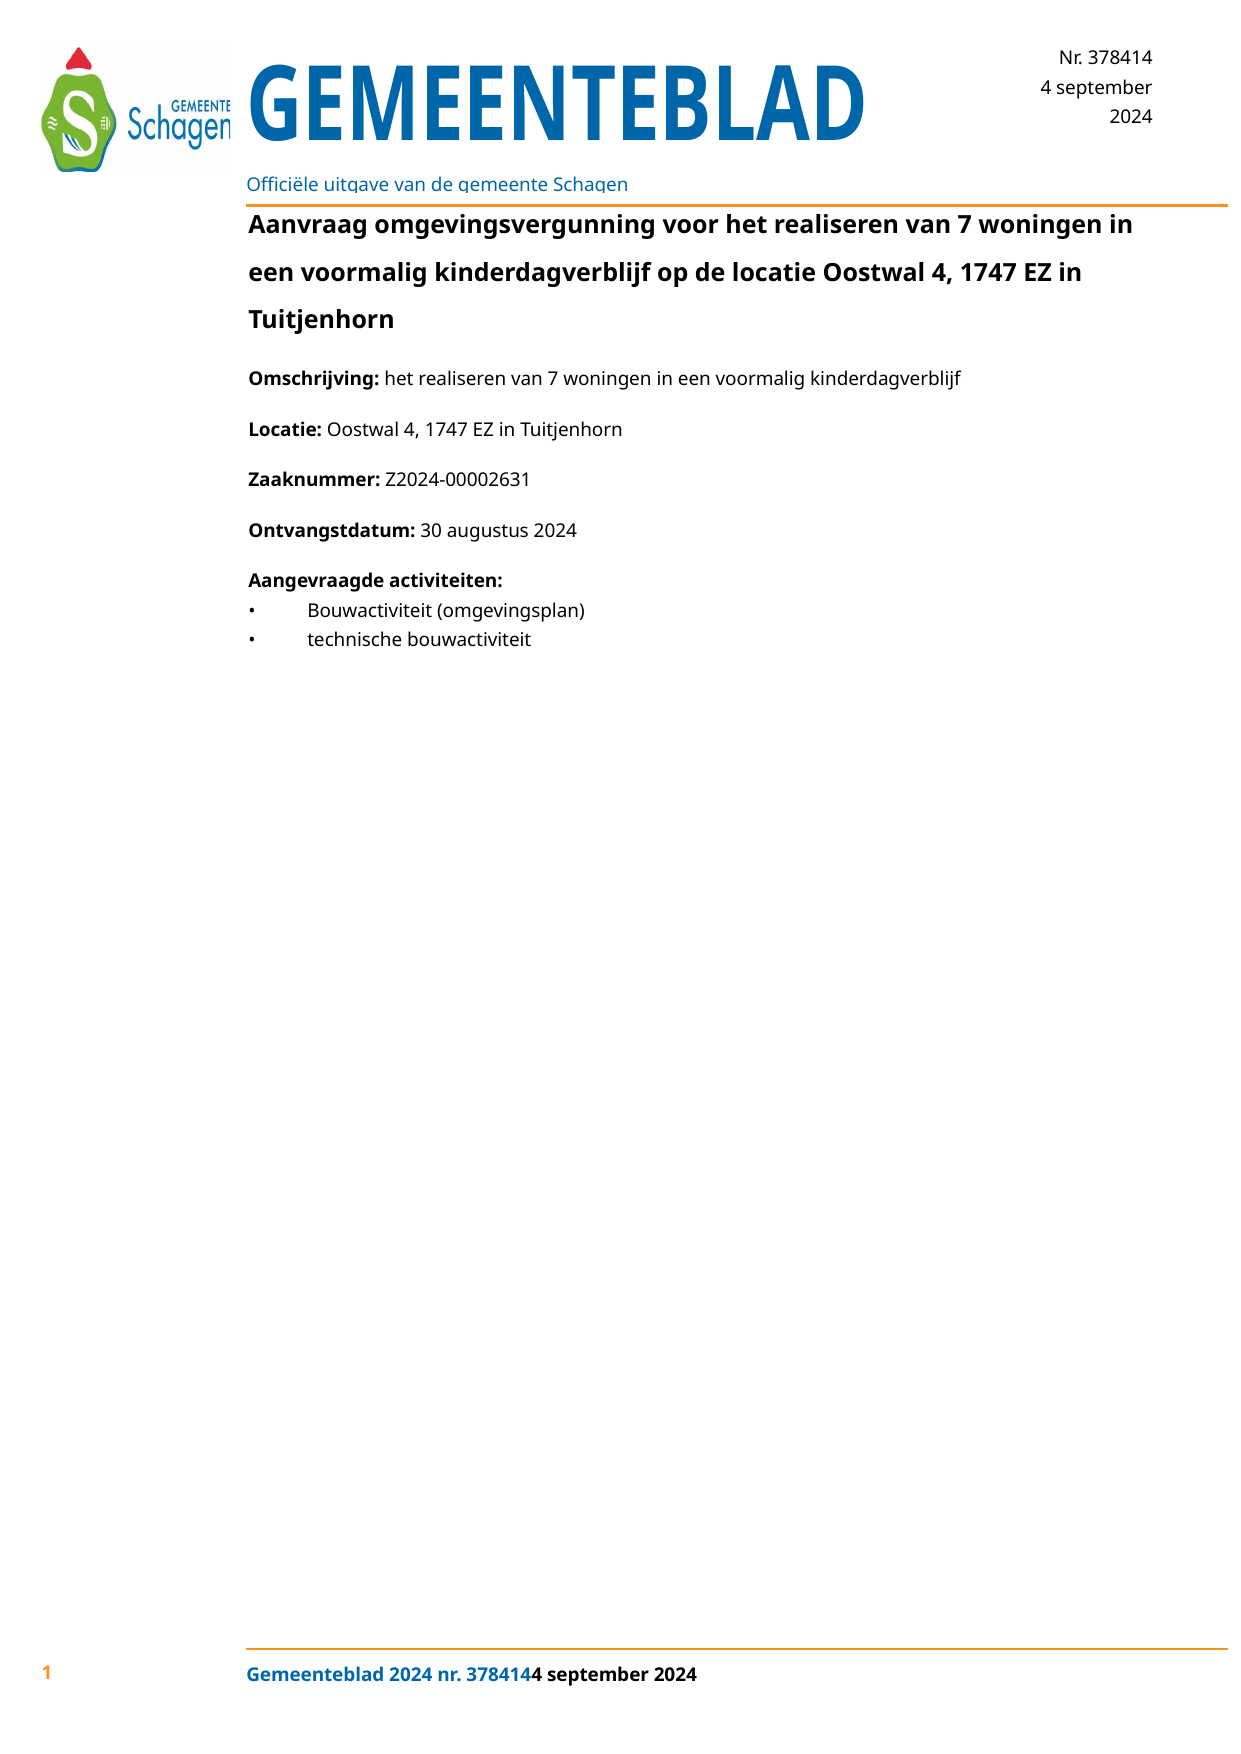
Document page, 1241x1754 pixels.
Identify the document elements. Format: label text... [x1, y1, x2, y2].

text Aangevraagde activiteiten: [248, 567, 1152, 593]
text Zaaknummer: Z2024-00002631 [248, 466, 1152, 492]
text Locatie: Oostwal 4, 1747 EZ in Tuitjenhorn [248, 416, 1152, 442]
list technische bouwactiviteit [248, 626, 1152, 652]
text Omschrijving: het realiseren van 7 woningen in een voormalig kinderdagverblijf [248, 366, 1152, 391]
text Ontvangstdatum: 30 augustus 2024 [248, 517, 1152, 542]
picture [41, 47, 231, 172]
list Bouwactiviteit (omgevingsplan) [248, 597, 1152, 622]
text Aanvraag omgevingsvergunning voor het realiseren van 7 woningen in een voormalig kinderdagverblijf op de locatie Oostwal 4, 1747 EZ in Tuitjenhorn [248, 207, 1152, 336]
